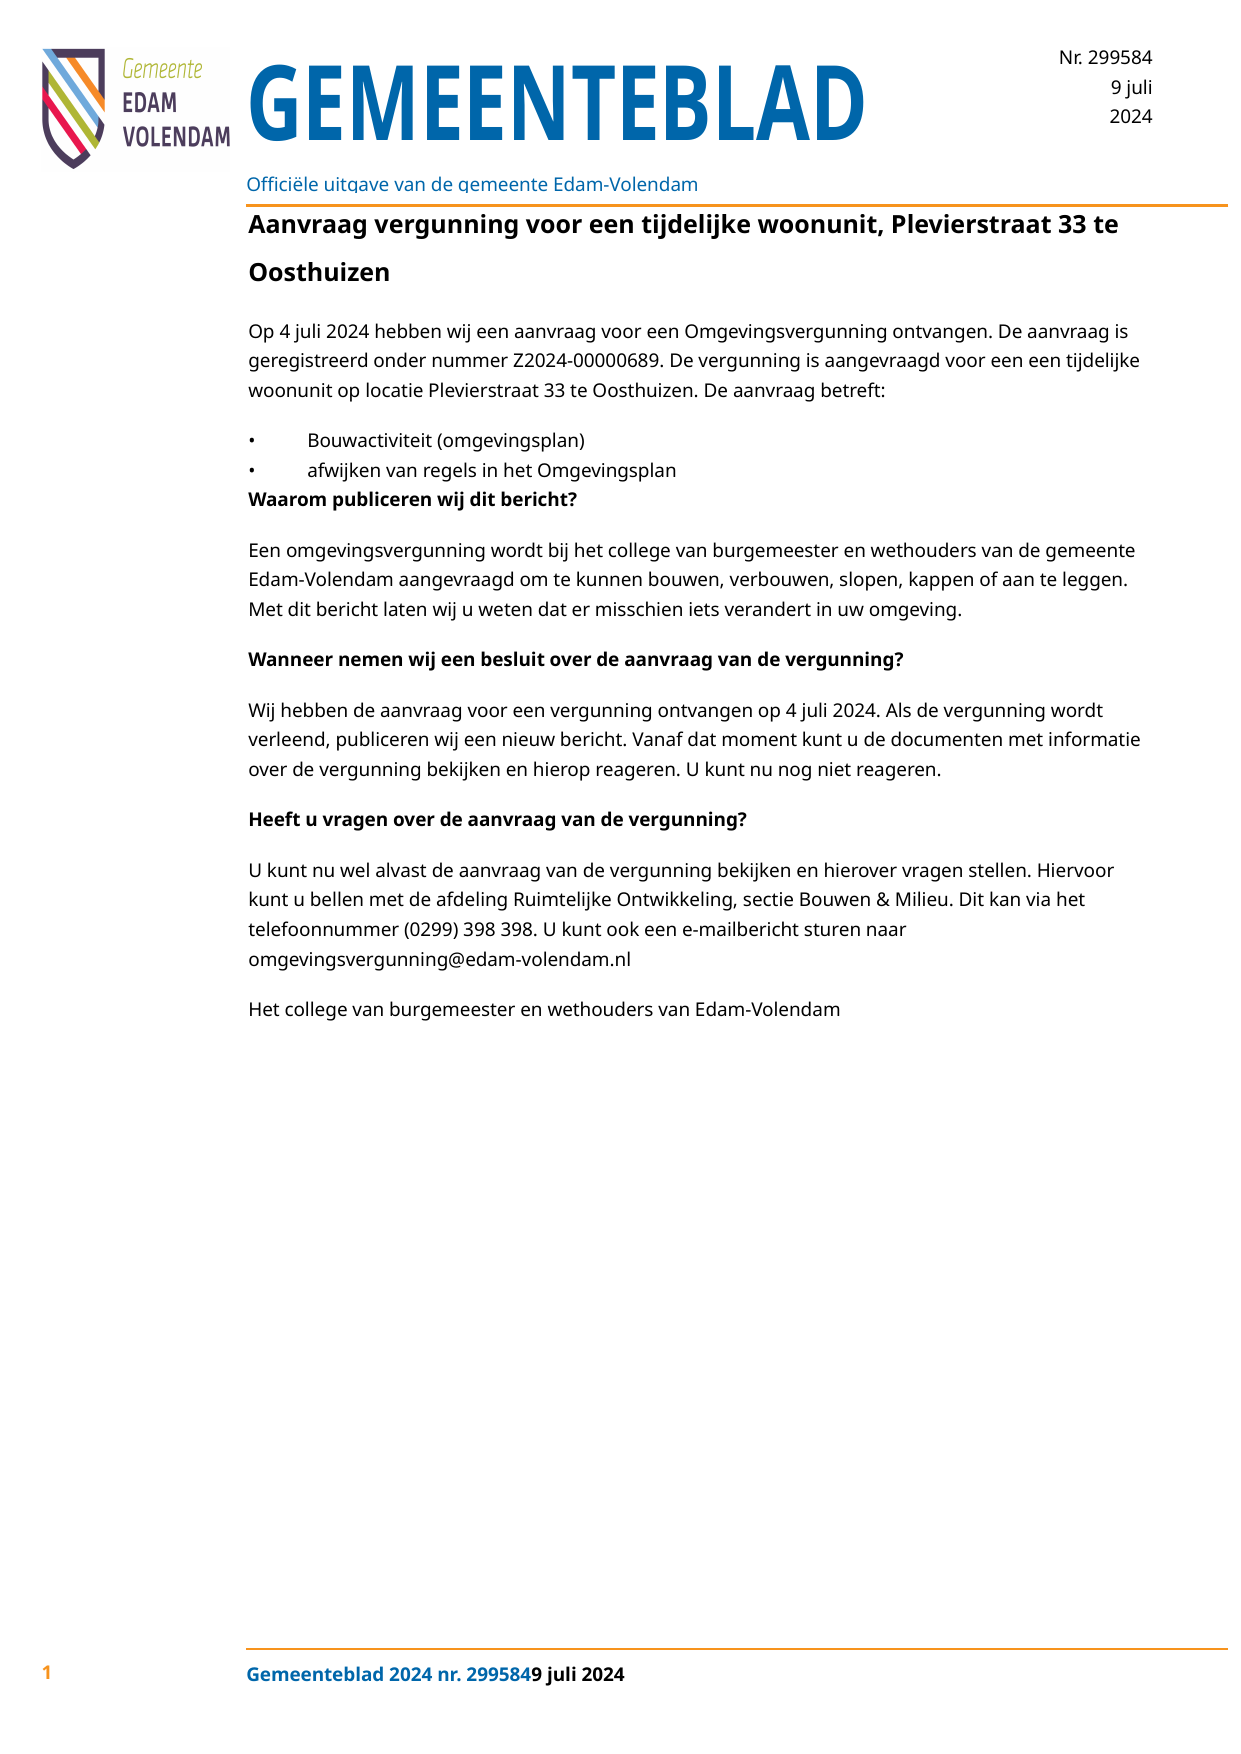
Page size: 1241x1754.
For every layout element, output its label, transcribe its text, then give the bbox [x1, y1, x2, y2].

text U kunt nu wel alvast de aanvraag van de vergunning bekijken en hierover vragen stellen. Hiervoor kunt u bellen met de afdeling Ruimtelijke Ontwikkeling, sectie Bouwen & Milieu. Dit kan via het telefoonnummer (0299) 398 398. U kunt ook een e-mailbericht sturen naar omgevingsvergunning@edam-volendam.nl [248, 857, 1152, 972]
text Waarom publiceren wij dit bericht? [248, 487, 1152, 512]
text Heeft u vragen over de aanvraag van de vergunning? [248, 807, 1152, 832]
picture [41, 47, 231, 172]
text Aanvraag vergunning voor een tijdelijke woonunit, Plevierstraat 33 te Oosthuizen [248, 207, 1152, 288]
list afwijken van regels in het Omgevingsplan [248, 457, 1152, 483]
text Het college van burgemeester en wethouders van Edam-Volendam [248, 996, 1152, 1022]
list Bouwactiviteit (omgevingsplan) [248, 427, 1152, 453]
text Een omgevingsvergunning wordt bij het college van burgemeester en wethouders van de gemeente Edam-Volendam aangevraagd om te kunnen bouwen, verbouwen, slopen, kappen of aan te leggen. Met dit bericht laten wij u weten dat er misschien iets verandert in uw omgeving. [248, 537, 1152, 622]
text Wanneer nemen wij een besluit over de aanvraag van de vergunning? [248, 647, 1152, 672]
text Wij hebben de aanvraag voor een vergunning ontvangen op 4 juli 2024. Als de vergunning wordt verleend, publiceren wij een nieuw bericht. Vanaf dat moment kunt u de documenten met informatie over de vergunning bekijken en hierop reageren. U kunt nu nog niet reageren. [248, 697, 1152, 782]
text Op 4 juli 2024 hebben wij een aanvraag voor een Omgevingsvergunning ontvangen. De aanvraag is geregistreerd onder nummer Z2024-00000689. De vergunning is aangevraagd voor een een tijdelijke woonunit op locatie Plevierstraat 33 te Oosthuizen. De aanvraag betreft: [248, 318, 1152, 403]
